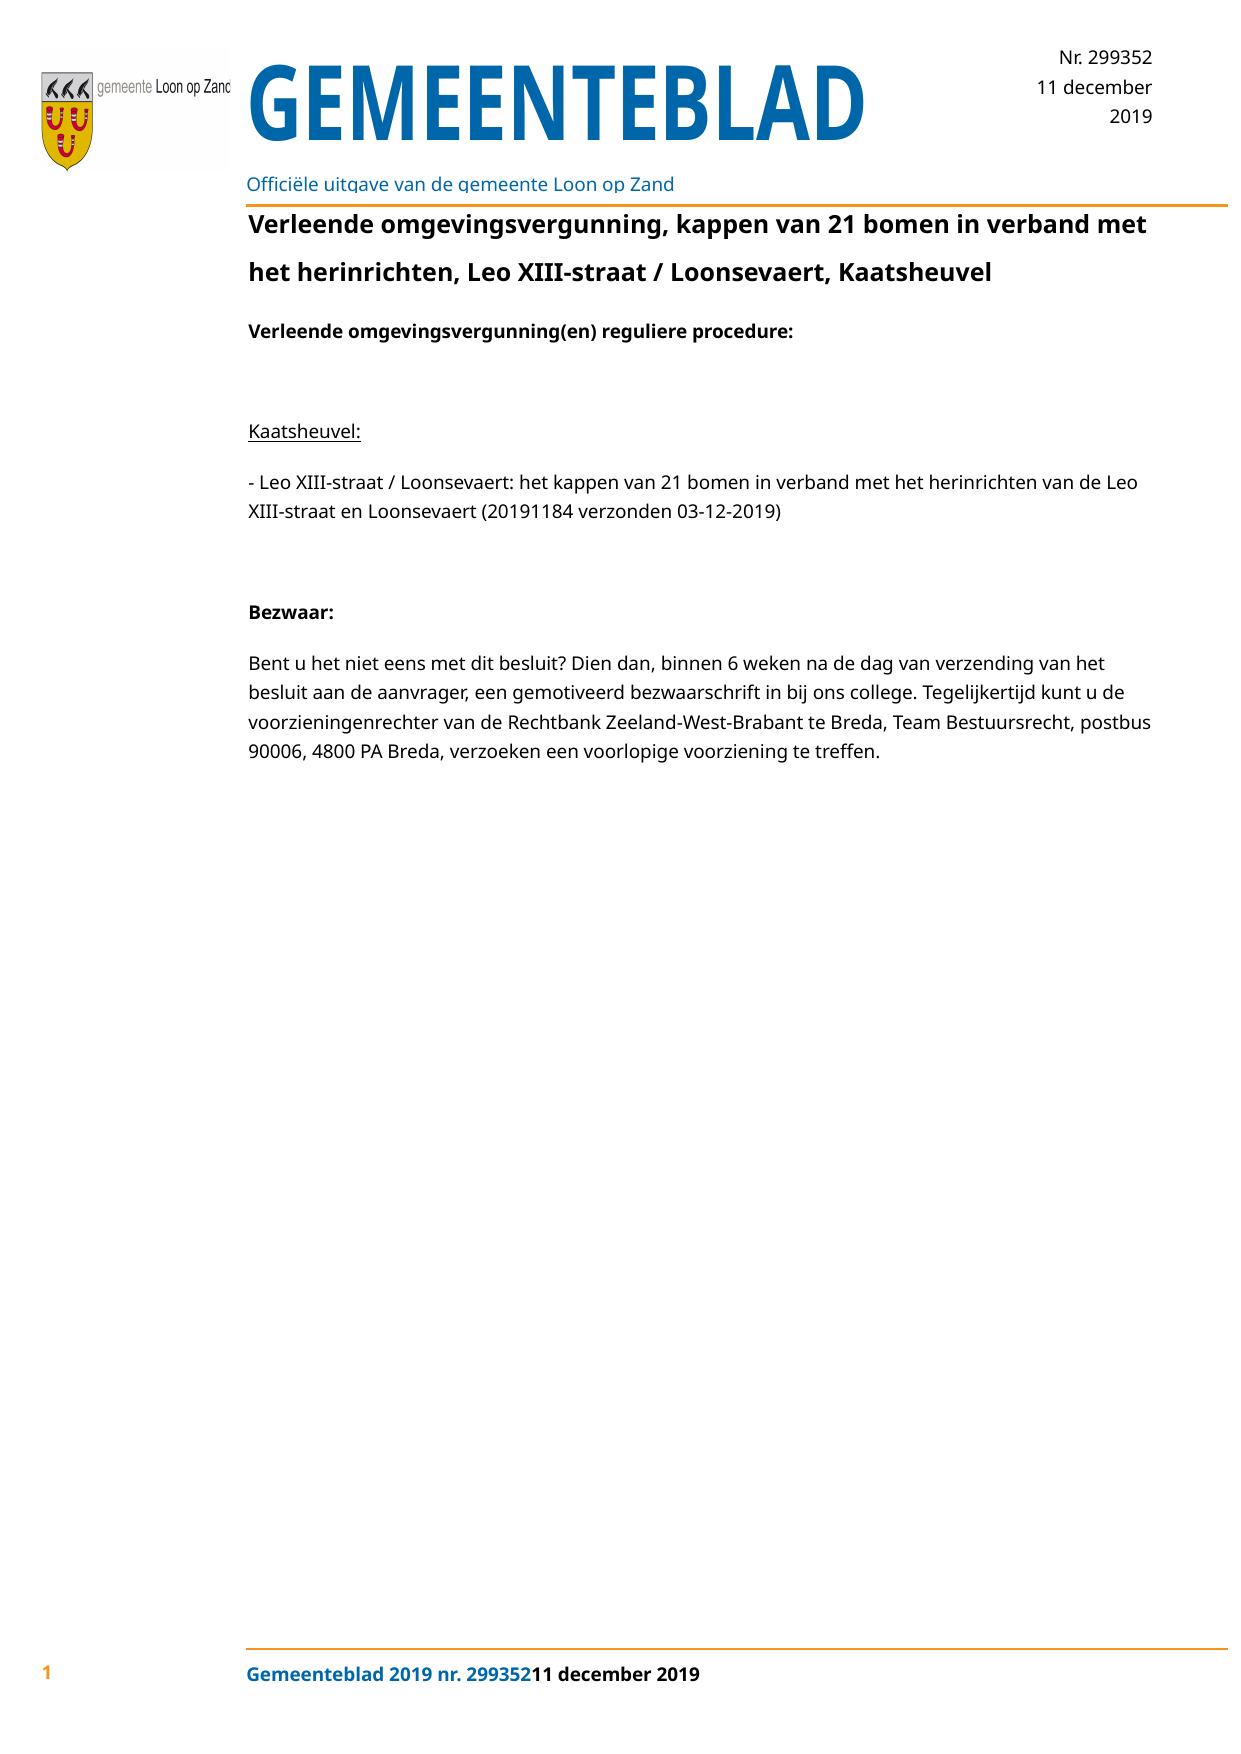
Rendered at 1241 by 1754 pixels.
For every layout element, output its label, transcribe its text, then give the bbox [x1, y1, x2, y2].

picture [41, 47, 231, 172]
text Verleende omgevingsvergunning(en) reguliere procedure: [248, 318, 1152, 344]
text Bezwaar: [248, 599, 1152, 625]
text Kaatsheuvel: [248, 419, 1152, 444]
text Verleende omgevingsvergunning, kappen van 21 bomen in verband met het herinrichten, Leo XIII-straat / Loonsevaert, Kaatsheuvel [248, 207, 1152, 288]
text Bent u het niet eens met dit besluit? Dien dan, binnen 6 weken na de dag van verzending van het besluit aan de aanvrager, een gemotiveerd bezwaarschrift in bij ons college. Tegelijkertijd kunt u de voorzieningenrechter van de Rechtbank Zeeland-West-Brabant te Breda, Team Bestuursrecht, postbus 90006, 4800 PA Breda, verzoeken een voorlopige voorziening te treffen. [248, 650, 1152, 764]
text - Leo XIII-straat / Loonsevaert: het kappen van 21 bomen in verband met het herinrichten van de Leo XIII-straat en Loonsevaert (20191184 verzonden 03-12-2019) [248, 469, 1152, 524]
